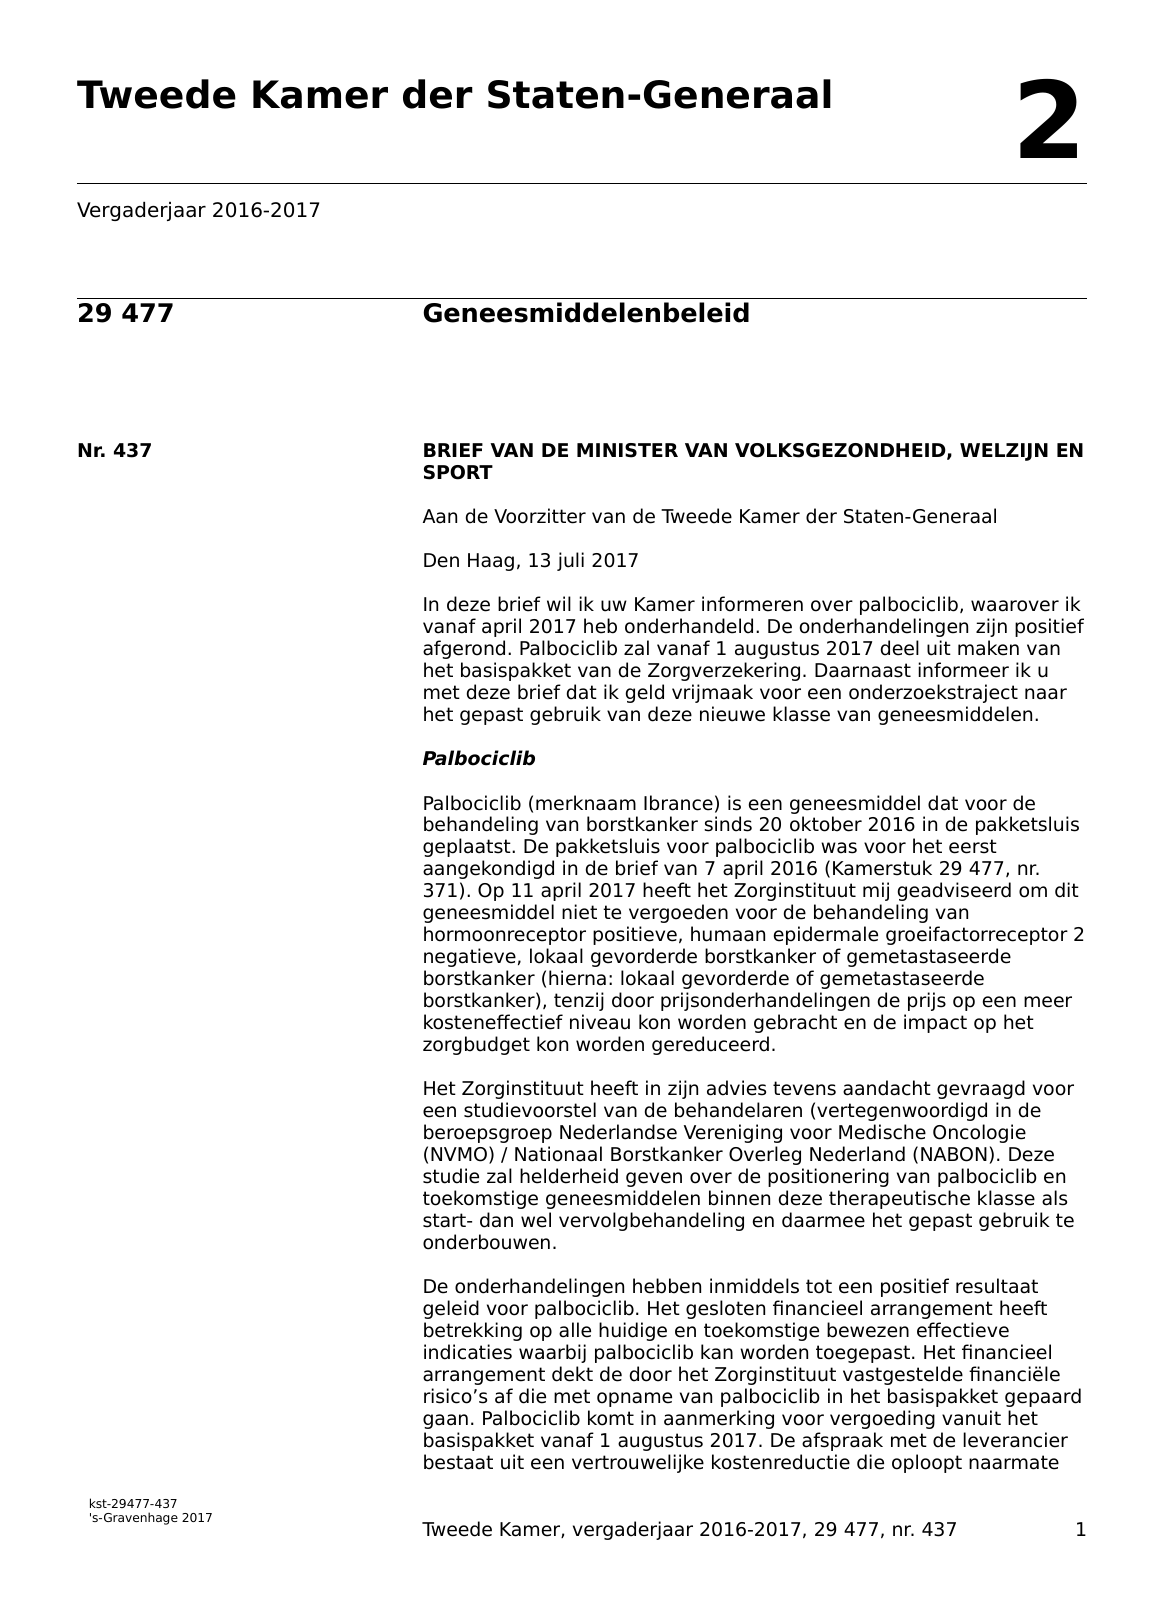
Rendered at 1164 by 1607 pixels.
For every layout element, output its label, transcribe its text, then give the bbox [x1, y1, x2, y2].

subtitle 29 477 Geneesmiddelenbeleid [77, 299, 1087, 329]
text De onderhandelingen hebben inmiddels tot een positief resultaat geleid voor palbociclib. Het gesloten financieel arrangement heeft betrekking op alle huidige en toekomstige bewezen effectieve indicaties waarbij palbociclib kan worden toegepast. Het financieel arrangement dekt de door het Zorginstituut vastgestelde financiële risico’s af die met opname van palbociclib in het basispakket gepaard gaan. Palbociclib komt in aanmerking voor vergoeding vanuit het basispakket vanaf 1 augustus 2017. De afspraak met de leverancier bestaat uit een vertrouwelijke kostenreductie die oploopt naarmate [422, 1276, 1087, 1474]
table_cell Vergaderjaar 2016-2017 [77, 184, 1087, 298]
text Den Haag, 13 juli 2017 [422, 550, 1087, 572]
text Palbociclib (merknaam Ibrance) is een geneesmiddel dat voor de behandeling van borstkanker sinds 20 oktober 2016 in de pakketsluis geplaatst. De pakketsluis voor palbociclib was voor het eerst aangekondigd in de brief van 7 april 2016 (Kamerstuk 29 477, nr. 371). Op 11 april 2017 heeft het Zorginstituut mij geadviseerd om dit geneesmiddel niet te vergoeden voor de behandeling van hormoonreceptor positieve, humaan epidermale groeifactorreceptor 2 negatieve, lokaal gevorderde borstkanker of gemetastaseerde borstkanker (hierna: lokaal gevorderde of gemetastaseerde borstkanker), tenzij door prijsonderhandelingen de prijs op een meer kosteneffectief niveau kon worden gebracht en de impact op het zorgbudget kon worden gereduceerd. [422, 792, 1087, 1056]
text In deze brief wil ik uw Kamer informeren over palbociclib, waarover ik vanaf april 2017 heb onderhandeld. De onderhandelingen zijn positief afgerond. Palbociclib zal vanaf 1 augustus 2017 deel uit maken van het basispakket van de Zorgverzekering. Daarnaast informeer ik u met deze brief dat ik geld vrijmaak voor een onderzoekstraject naar het gepast gebruik van deze nieuwe klasse van geneesmiddelen. [422, 594, 1087, 726]
text kst-29477-437 [88, 1497, 323, 1511]
text Het Zorginstituut heeft in zijn advies tevens aandacht gevraagd voor een studievoorstel van de behandelaren (vertegenwoordigd in de beroepsgroep Nederlandse Vereniging voor Medische Oncologie (NVMO) / Nationaal Borstkanker Overleg Nederland (NABON). Deze studie zal helderheid geven over de positionering van palbociclib en toekomstige geneesmiddelen binnen deze therapeutische klasse als start- dan wel vervolgbehandeling en daarmee het gepast gebruik te onderbouwen. [422, 1078, 1087, 1254]
text Aan de Voorzitter van de Tweede Kamer der Staten-Generaal [422, 506, 1087, 528]
table_header Tweede Kamer der Staten-Generaal [77, 59, 886, 183]
table_header 2 [886, 59, 1087, 183]
subtitle Nr. 437 BRIEF VAN DE MINISTER VAN VOLKSGEZONDHEID, WELZIJN EN SPORT [77, 440, 1087, 484]
subtitle Palbociclib [422, 748, 1087, 770]
text 's-Gravenhage 2017 [88, 1511, 323, 1525]
